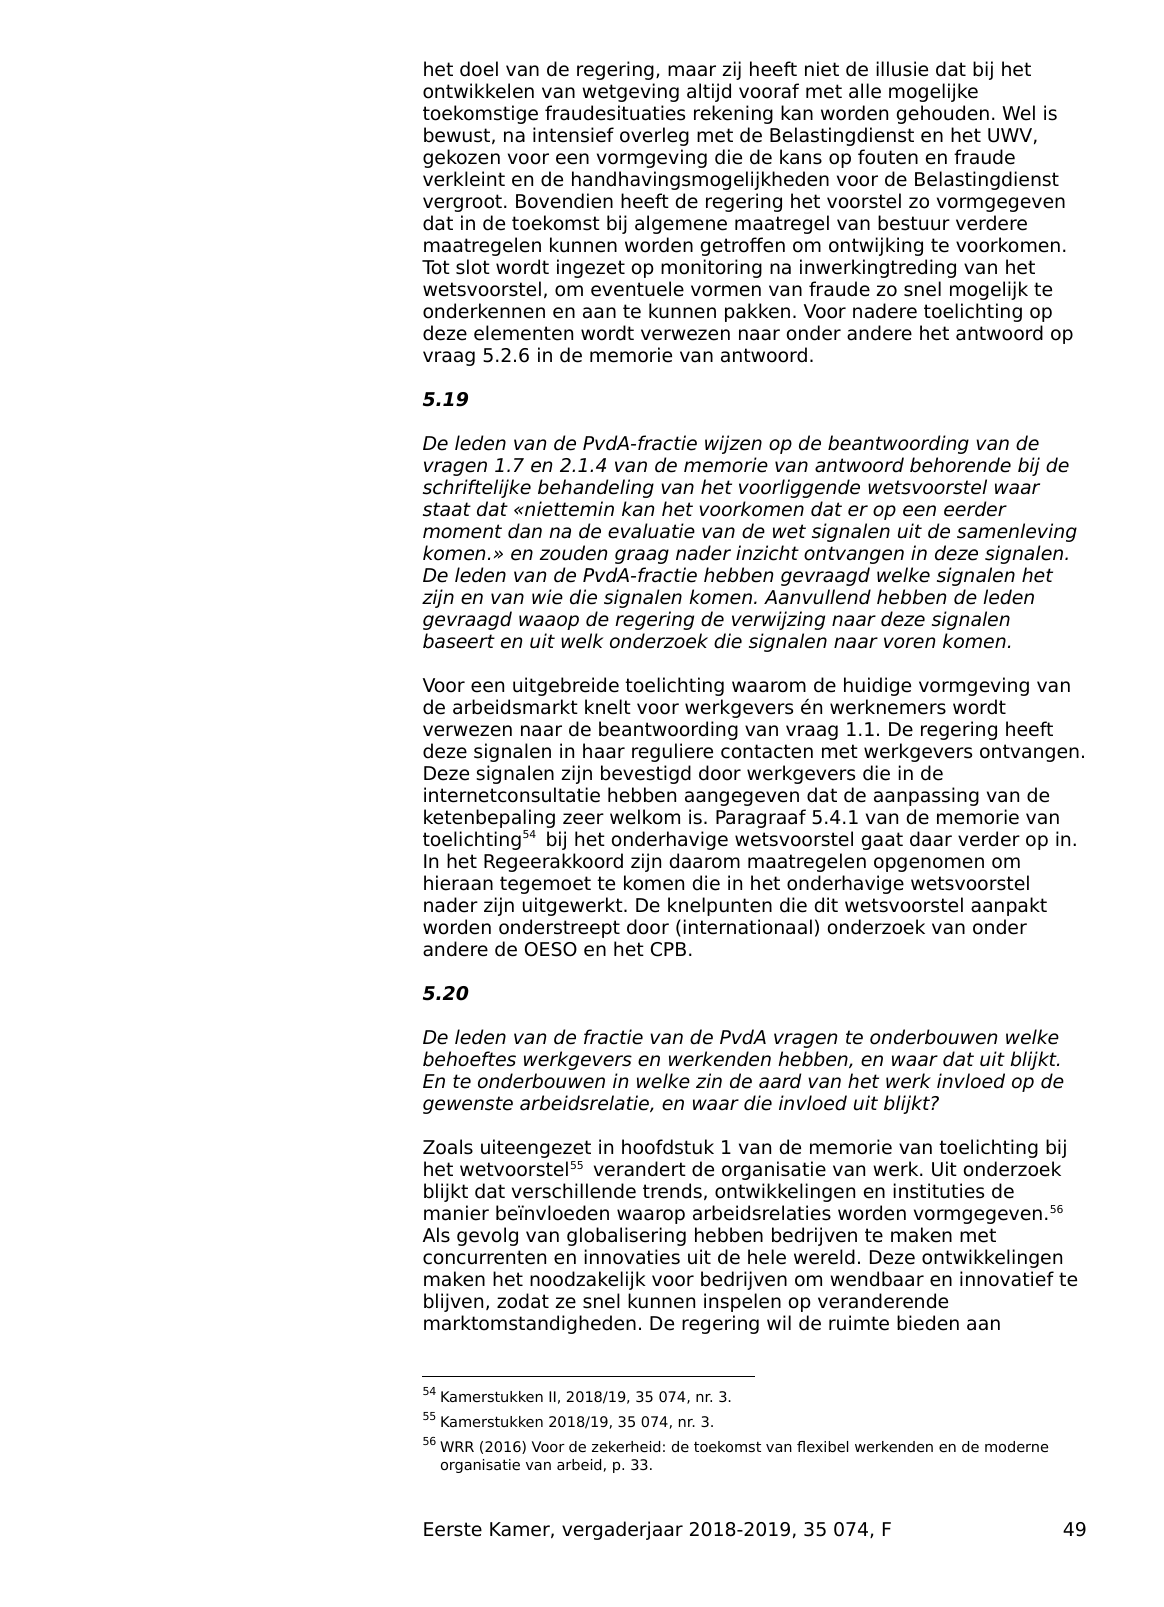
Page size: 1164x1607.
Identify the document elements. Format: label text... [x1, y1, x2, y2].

text het doel van de regering, maar zij heeft niet de illusie dat bij het ontwikkelen van wetgeving altijd vooraf met alle mogelijke toekomstige fraudesituaties rekening kan worden gehouden. Wel is bewust, na intensief overleg met de Belastingdienst en het UWV, gekozen voor een vormgeving die de kans op fouten en fraude verkleint en de handhavingsmogelijkheden voor de Belastingdienst vergroot. Bovendien heeft de regering het voorstel zo vormgegeven dat in de toekomst bij algemene maatregel van bestuur verdere maatregelen kunnen worden getroffen om ontwijking te voorkomen. Tot slot wordt ingezet op monitoring na inwerkingtreding van het wetsvoorstel, om eventuele vormen van fraude zo snel mogelijk te onderkennen en aan te kunnen pakken. Voor nadere toelichting op deze elementen wordt verwezen naar onder andere het antwoord op vraag 5.2.6 in de memorie van antwoord. [422, 59, 1087, 367]
text De leden van de PvdA-fractie wijzen op de beantwoording van de vragen 1.7 en 2.1.4 van de memorie van antwoord behorende bij de schriftelijke behandeling van het voorliggende wetsvoorstel waar staat dat «niettemin kan het voorkomen dat er op een eerder moment dan na de evaluatie van de wet signalen uit de samenleving komen.» en zouden graag nader inzicht ontvangen in deze signalen. De leden van de PvdA-fractie hebben gevraagd welke signalen het zijn en van wie die signalen komen. Aanvullend hebben de leden gevraagd waaop de regering de verwijzing naar deze signalen baseert en uit welk onderzoek die signalen naar voren komen. [422, 433, 1087, 653]
text Voor een uitgebreide toelichting waarom de huidige vormgeving van de arbeidsmarkt knelt voor werkgevers én werknemers wordt verwezen naar de beantwoording van vraag 1.1. De regering heeft deze signalen in haar reguliere contacten met werkgevers ontvangen. Deze signalen zijn bevestigd door werkgevers die in de internetconsultatie hebben aangegeven dat de aanpassing van de ketenbepaling zeer welkom is. Paragraaf 5.4.1 van de memorie van toelichting bij het onderhavige wetsvoorstel gaat daar verder op in. In het Regeerakkoord zijn daarom maatregelen opgenomen om hieraan tegemoet te komen die in het onderhavige wetsvoorstel nader zijn uitgewerkt. De knelpunten die dit wetsvoorstel aanpakt worden onderstreept door (internationaal) onderzoek van onder andere de OESO en het CPB. [422, 675, 1087, 961]
text Zoals uiteengezet in hoofdstuk 1 van de memorie van toelichting bij het wetvoorstel verandert de organisatie van werk. Uit onderzoek blijkt dat verschillende trends, ontwikkelingen en instituties de manier beïnvloeden waarop arbeidsrelaties worden vormgegeven. Als gevolg van globalisering hebben bedrijven te maken met concurrenten en innovaties uit de hele wereld. Deze ontwikkelingen maken het noodzakelijk voor bedrijven om wendbaar en innovatief te blijven, zodat ze snel kunnen inspelen op veranderende marktomstandigheden. De regering wil de ruimte bieden aan [422, 1137, 1087, 1335]
subtitle 5.20 [422, 983, 1087, 1005]
text De leden van de fractie van de PvdA vragen te onderbouwen welke behoeftes werkgevers en werkenden hebben, en waar dat uit blijkt. En te onderbouwen in welke zin de aard van het werk invloed op de gewenste arbeidsrelatie, en waar die invloed uit blijkt? [422, 1027, 1087, 1115]
subtitle 5.19 [422, 389, 1087, 411]
text WRR (2016) Voor de zekerheid: de toekomst van flexibel werkenden en de moderne organisatie van arbeid, p. 33. [422, 1435, 1087, 1474]
text Kamerstukken II, 2018/19, 35 074, nr. 3. [422, 1385, 1087, 1407]
text Kamerstukken 2018/19, 35 074, nr. 3. [422, 1410, 1087, 1432]
